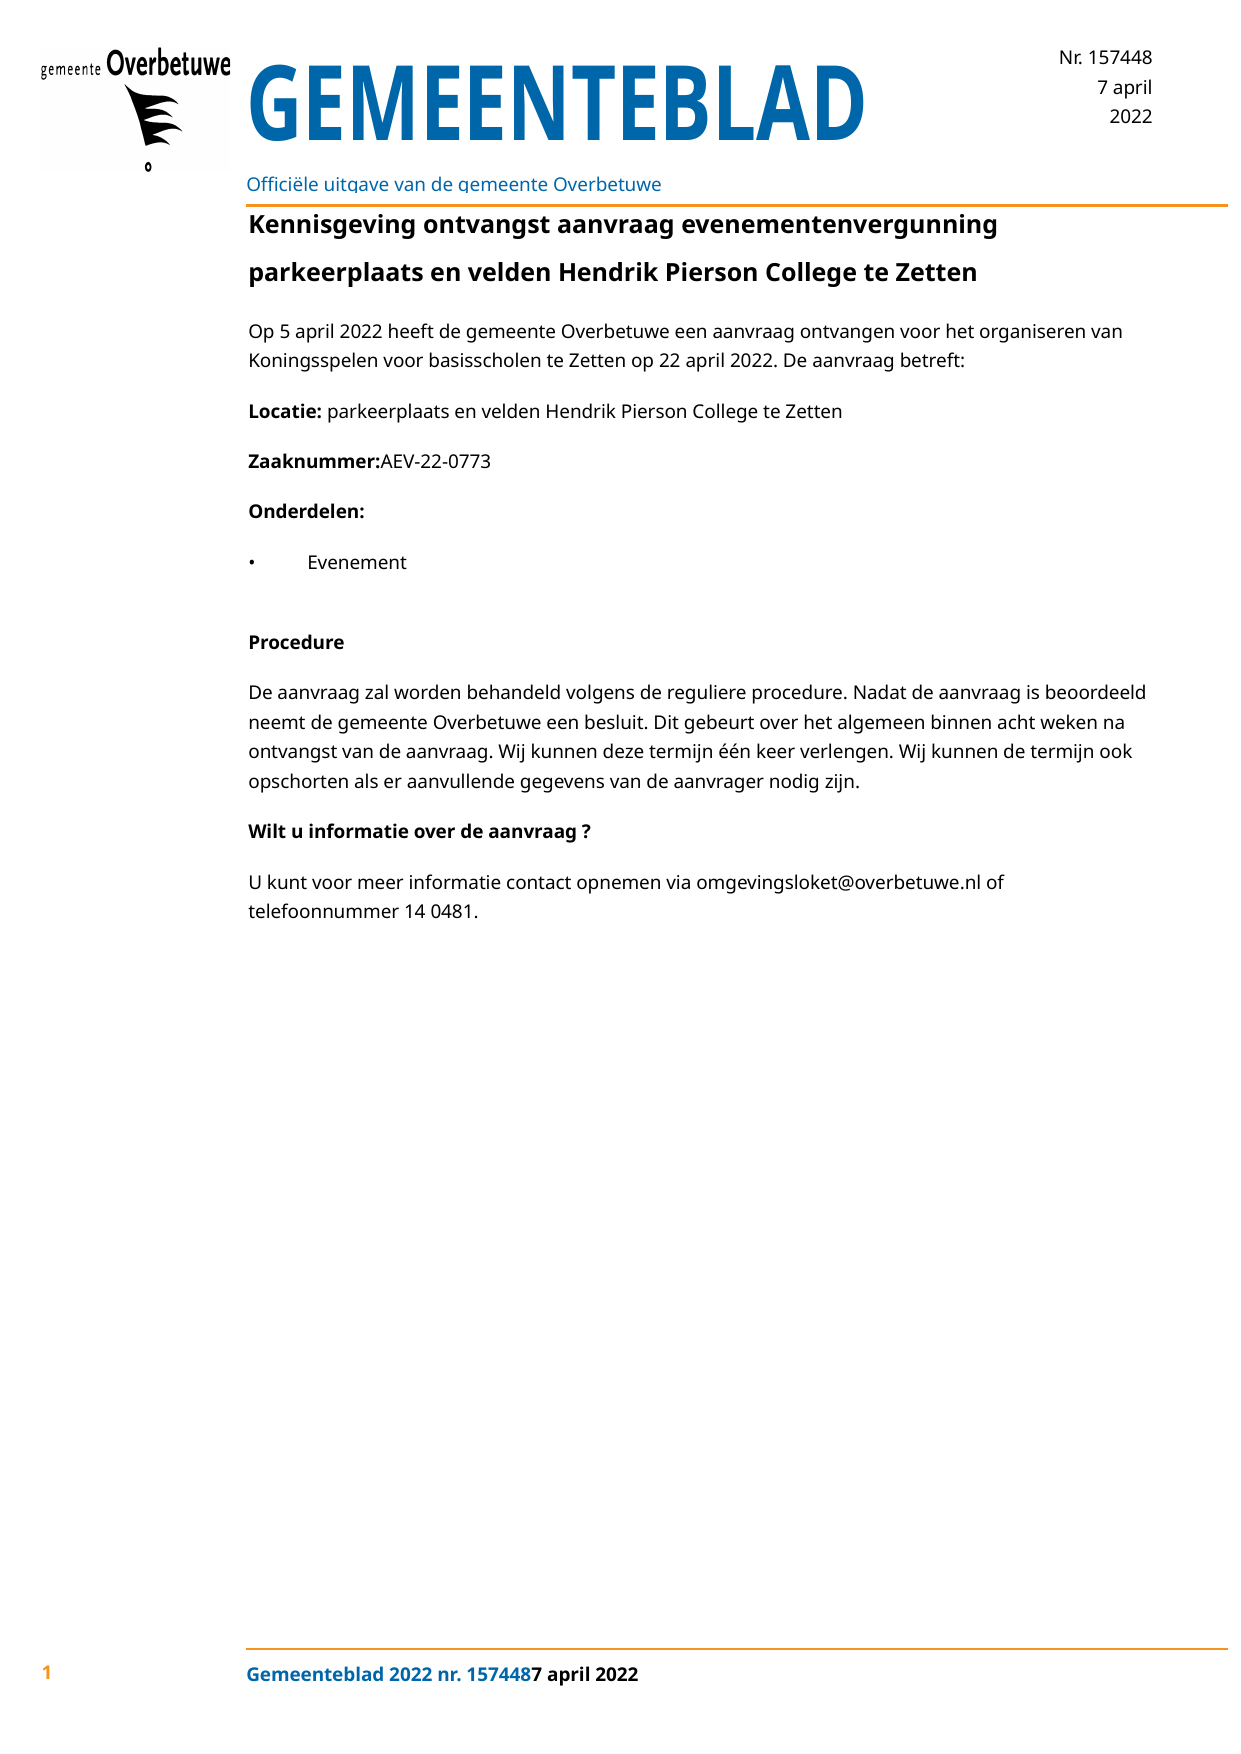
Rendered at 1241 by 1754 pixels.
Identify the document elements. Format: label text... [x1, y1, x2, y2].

text Procedure [248, 629, 1152, 655]
text Op 5 april 2022 heeft de gemeente Overbetuwe een aanvraag ontvangen voor het organiseren van Koningsspelen voor basisscholen te Zetten op 22 april 2022. De aanvraag betreft: [248, 318, 1152, 373]
text Zaaknummer:AEV-22-0773 [248, 448, 1152, 474]
text Kennisgeving ontvangst aanvraag evenementenvergunning parkeerplaats en velden Hendrik Pierson College te Zetten [248, 207, 1152, 288]
text Wilt u informatie over de aanvraag ? [248, 819, 1152, 844]
text U kunt voor meer informatie contact opnemen via omgevingsloket@overbetuwe.nl of telefoonnummer 14 0481. [248, 869, 1152, 924]
text Onderdelen: [248, 499, 1152, 524]
picture [41, 47, 231, 172]
list Evenement [248, 549, 1152, 575]
text Locatie: parkeerplaats en velden Hendrik Pierson College te Zetten [248, 398, 1152, 424]
text De aanvraag zal worden behandeld volgens de reguliere procedure. Nadat de aanvraag is beoordeeld neemt de gemeente Overbetuwe een besluit. Dit gebeurt over het algemeen binnen acht weken na ontvangst van de aanvraag. Wij kunnen deze termijn één keer verlengen. Wij kunnen de termijn ook opschorten als er aanvullende gegevens van de aanvrager nodig zijn. [248, 679, 1152, 794]
